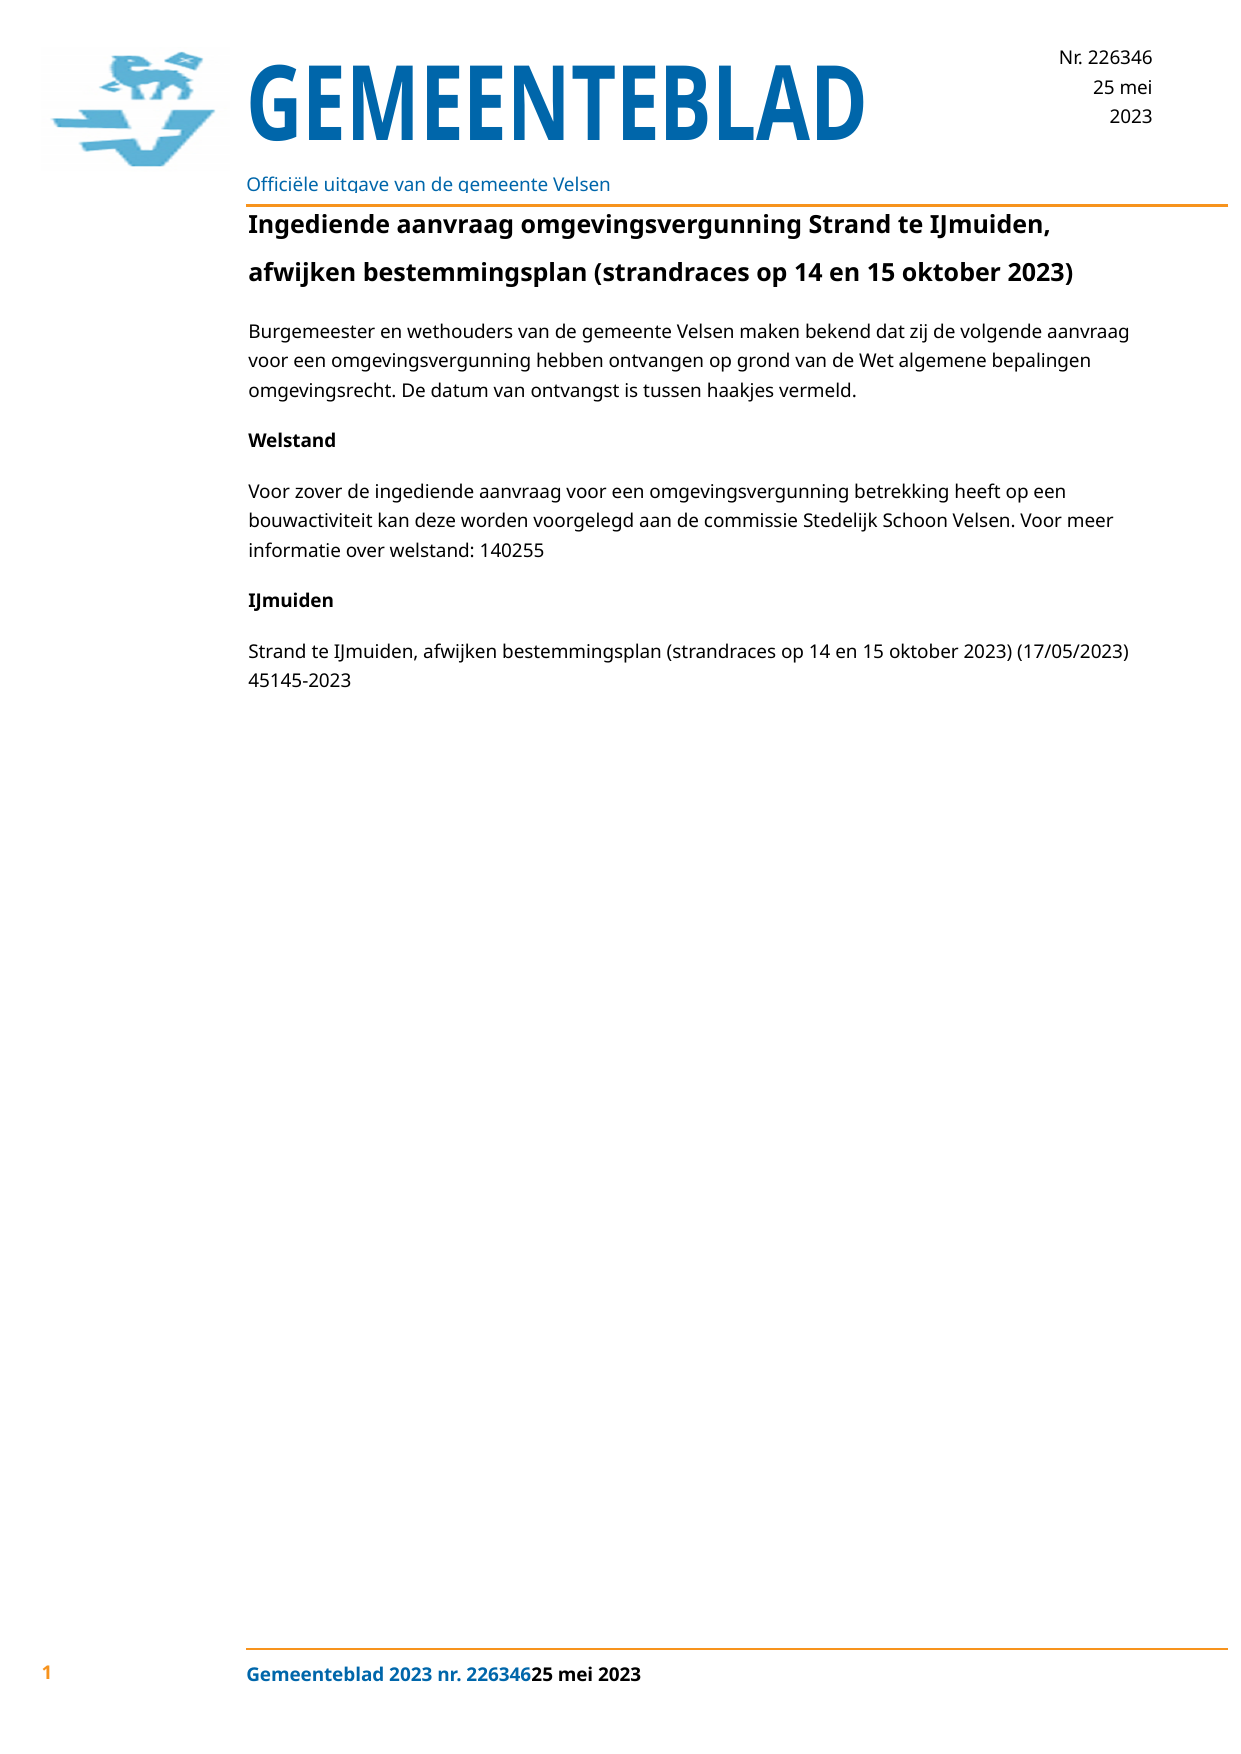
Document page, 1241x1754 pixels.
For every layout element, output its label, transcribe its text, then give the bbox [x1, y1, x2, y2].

text Ingediende aanvraag omgevingsvergunning Strand te IJmuiden, afwijken bestemmingsplan (strandraces op 14 en 15 oktober 2023) [248, 207, 1152, 288]
text Burgemeester en wethouders van de gemeente Velsen maken bekend dat zij de volgende aanvraag voor een omgevingsvergunning hebben ontvangen op grond van de Wet algemene bepalingen omgevingsrecht. De datum van ontvangst is tussen haakjes vermeld. [248, 318, 1152, 403]
text Welstand [248, 427, 1152, 453]
picture [41, 47, 231, 172]
text IJmuiden [248, 587, 1152, 613]
text Voor zover de ingediende aanvraag voor een omgevingsvergunning betrekking heeft op een bouwactiviteit kan deze worden voorgelegd aan de commissie Stedelijk Schoon Velsen. Voor meer informatie over welstand: 140255 [248, 478, 1152, 563]
text Strand te IJmuiden, afwijken bestemmingsplan (strandraces op 14 en 15 oktober 2023) (17/05/2023) 45145-2023 [248, 638, 1152, 693]
